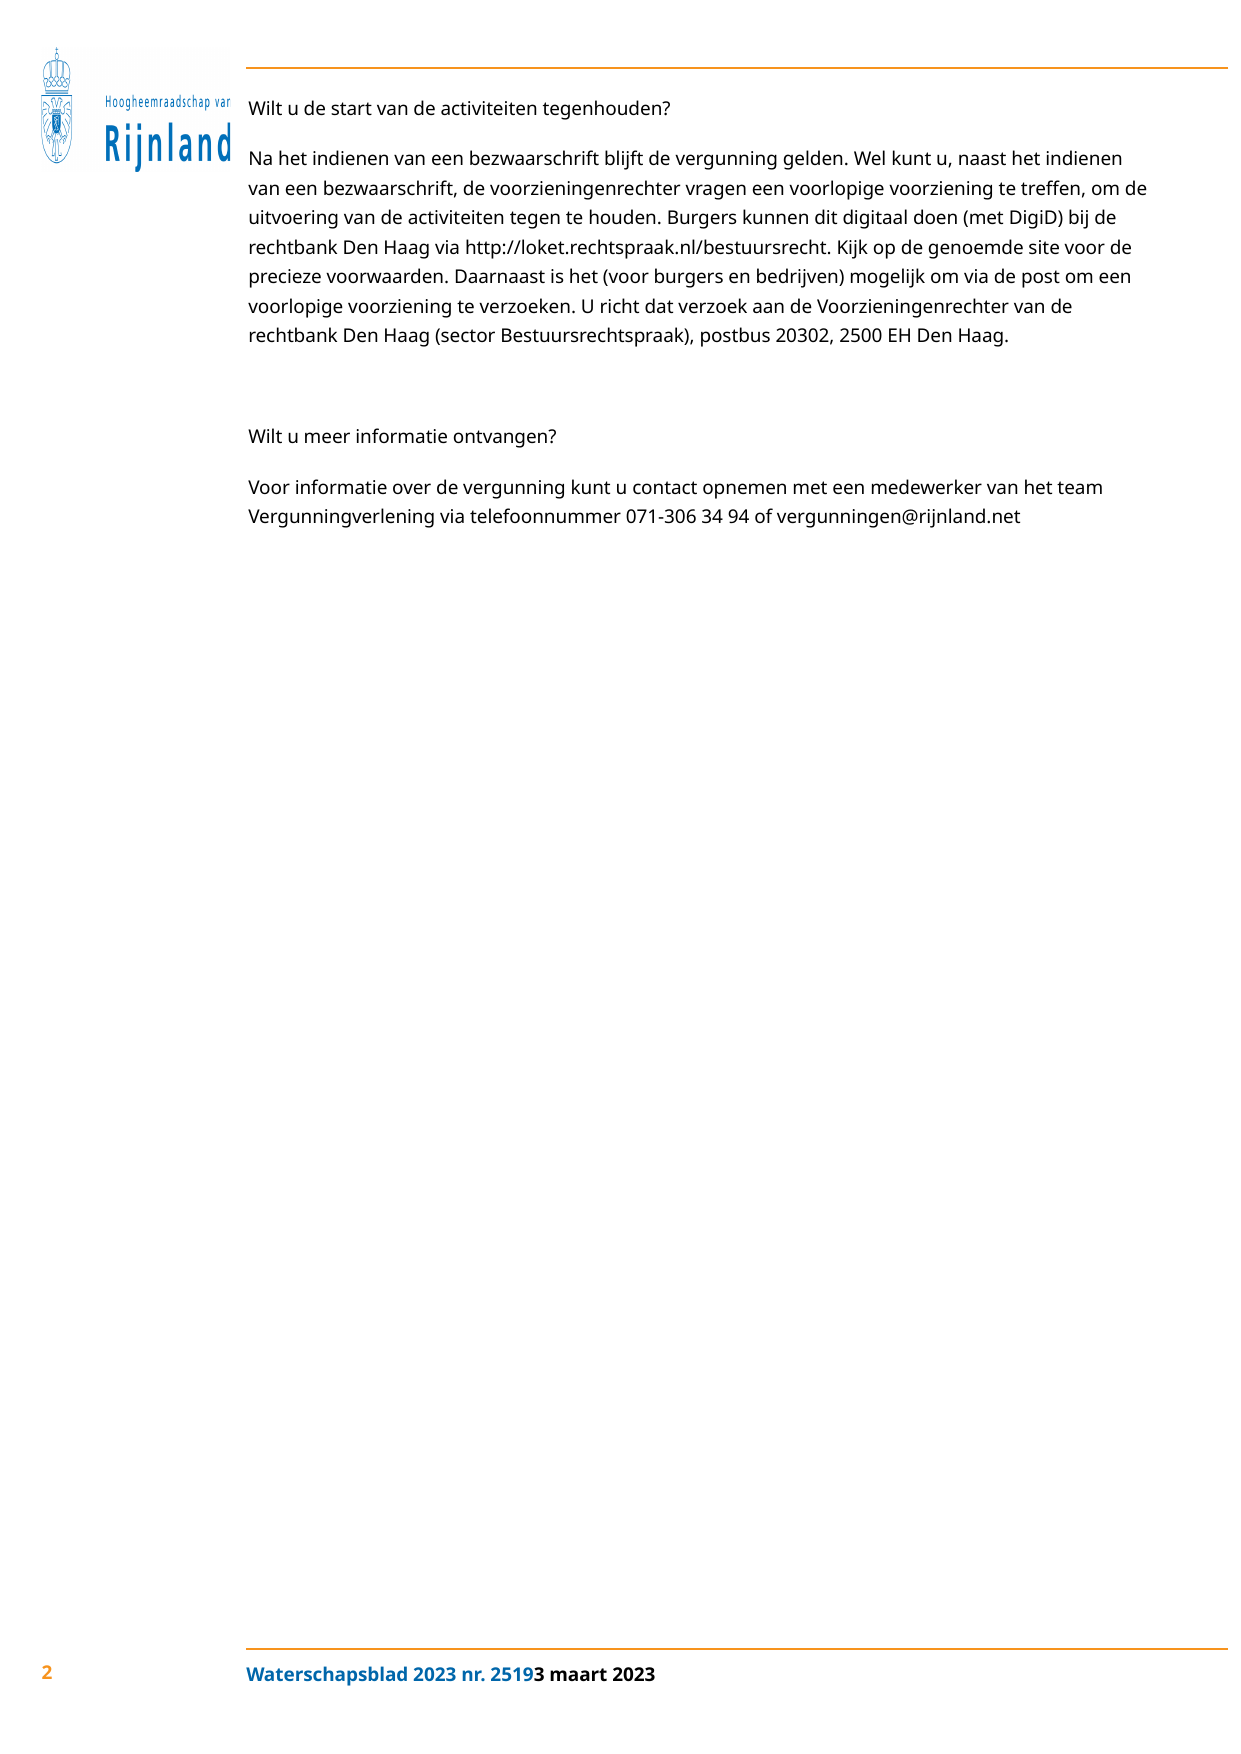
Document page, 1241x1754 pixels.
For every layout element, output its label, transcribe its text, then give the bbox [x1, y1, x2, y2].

text Wilt u meer informatie ontvangen? [248, 423, 1152, 449]
text Voor informatie over de vergunning kunt u contact opnemen met een medewerker van het team Vergunningverlening via telefoonnummer 071-306 34 94 of vergunningen@rijnland.net [248, 474, 1152, 529]
text Na het indienen van een bezwaarschrift blijft de vergunning gelden. Wel kunt u, naast het indienen van een bezwaarschrift, de voorzieningenrechter vragen een voorlopige voorziening te treffen, om de uitvoering van de activiteiten tegen te houden. Burgers kunnen dit digitaal doen (met DigiD) bij de rechtbank Den Haag via http://loket.rechtspraak.nl/bestuursrecht. Kijk op de genoemde site voor de precieze voorwaarden. Daarnaast is het (voor burgers en bedrijven) mogelijk om via de post om een voorlopige voorziening te verzoeken. U richt dat verzoek aan de Voorzieningenrechter van de rechtbank Den Haag (sector Bestuursrechtspraak), postbus 20302, 2500 EH Den Haag. [248, 145, 1152, 348]
text Wilt u de start van de activiteiten tegenhouden? [248, 95, 1152, 121]
picture [41, 47, 231, 172]
